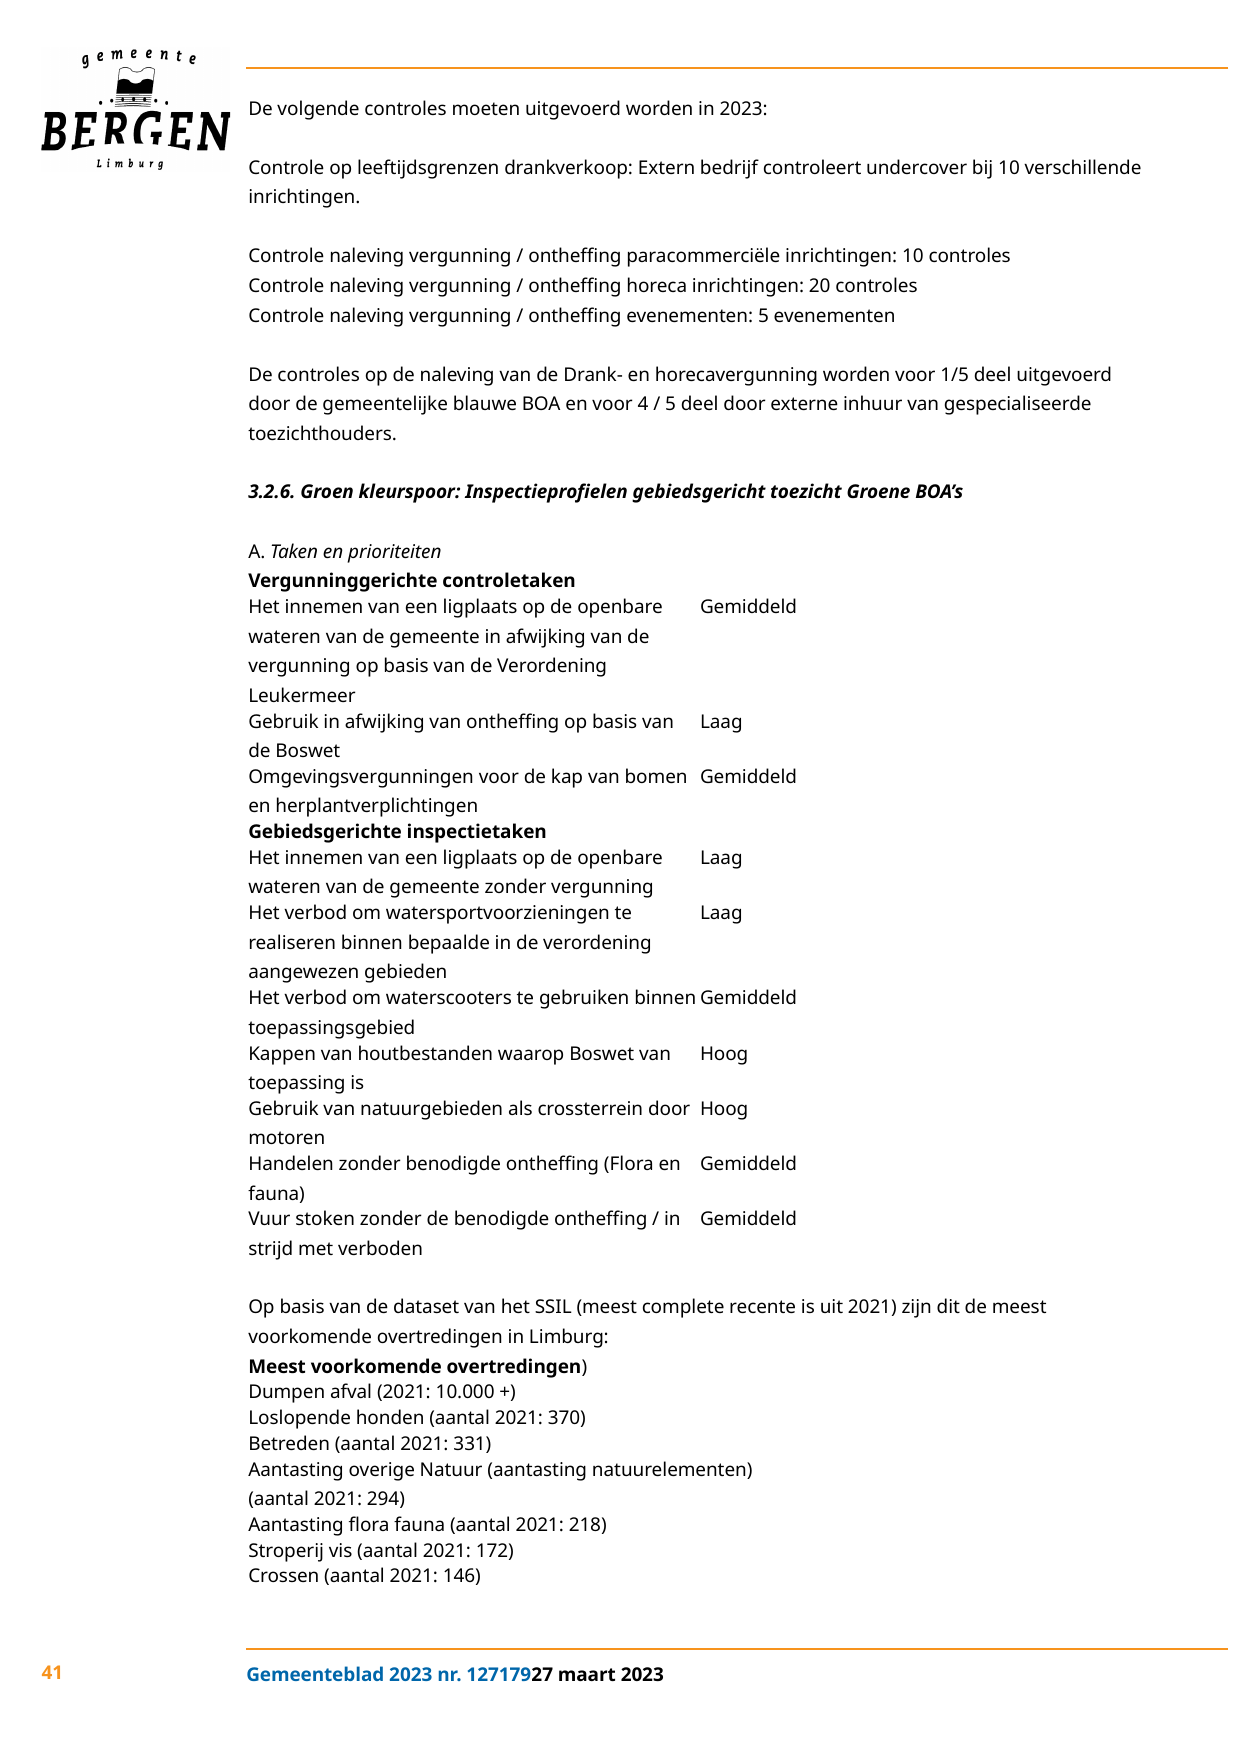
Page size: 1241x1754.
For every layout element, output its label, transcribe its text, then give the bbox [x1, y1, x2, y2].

table_cell Crossen (aantal 2021: 146) [248, 1563, 1152, 1588]
table_cell Handelen zonder benodigde ontheffing (Flora en fauna) [248, 1150, 700, 1206]
table_header Vergunninggerichte controletaken [248, 568, 700, 593]
table_cell Aantasting flora fauna (aantal 2021: 218) [248, 1511, 1152, 1537]
table_cell Gebiedsgerichte inspectietaken [248, 819, 700, 844]
table_cell Het innemen van een ligplaats op de openbare wateren van de gemeente zonder vergunning [248, 844, 700, 899]
table_cell Aantasting overige Natuur (aantasting natuurelementen) (aantal 2021: 294) [248, 1456, 1152, 1511]
table_cell Omgevingsvergunningen voor de kap van bomen en herplantverplichtingen [248, 763, 700, 818]
table_cell Het innemen van een ligplaats op de openbare wateren van de gemeente in afwijking van de vergunning op basis van de Verordening Leukermeer [248, 593, 700, 708]
table_cell Gemiddeld [700, 593, 1152, 708]
table_cell Het verbod om waterscooters te gebruiken binnen toepassingsgebied [248, 984, 700, 1040]
table_cell Stroperij vis (aantal 2021: 172) [248, 1537, 1152, 1563]
table_header [700, 568, 1152, 593]
table_cell Dumpen afval (2021: 10.000 +) [248, 1379, 1152, 1404]
table_cell Gemiddeld [700, 984, 1152, 1040]
table_cell Vuur stoken zonder de benodigde ontheffing / in strijd met verboden [248, 1206, 700, 1261]
table_cell Het verbod om watersportvoorzieningen te realiseren binnen bepaalde in de verordening aangewezen gebieden [248, 900, 700, 984]
table_cell Betreden (aantal 2021: 331) [248, 1430, 1152, 1456]
table_cell Gemiddeld [700, 1206, 1152, 1261]
text 3.2.6. Groen kleurspoor: Inspectieprofielen gebiedsgericht toezicht Groene BOA’s [248, 479, 1152, 504]
table_cell Laag [700, 708, 1152, 763]
table_cell Hoog [700, 1095, 1152, 1150]
table_cell Kappen van houtbestanden waarop Boswet van toepassing is [248, 1040, 700, 1095]
table_cell Gemiddeld [700, 1150, 1152, 1206]
table_cell [700, 819, 1152, 844]
table_cell Hoog [700, 1040, 1152, 1095]
table_cell Loslopende honden (aantal 2021: 370) [248, 1405, 1152, 1430]
table_cell Gebruik van natuurgebieden als crossterrein door motoren [248, 1095, 700, 1150]
table_cell Gebruik in afwijking van ontheffing op basis van de Boswet [248, 708, 700, 763]
table_cell Laag [700, 900, 1152, 984]
text A. Taken en prioriteiten [248, 538, 1152, 564]
picture [41, 47, 231, 172]
table_header Meest voorkomende overtredingen) [248, 1353, 1152, 1379]
table_cell Gemiddeld [700, 763, 1152, 818]
table_cell De volgende controles moeten uitgevoerd worden in 2023: Controle op leeftijdsgrenzen drankverkoop: Extern bedrijf controleert undercover bij 10 verschillende inrichtingen. Controle naleving vergunning / ontheffing paracommerciële inrichtingen: 10 controles Controle naleving vergunning / ontheffing horeca inrichtingen: 20 controles Controle naleving vergunning / ontheffing evenementen: 5 evenementen De controles op de naleving van de Drank- en horecavergunning worden voor 1/5 deel uitgevoerd door de gemeentelijke blauwe BOA en voor 4 / 5 deel door externe inhuur van gespecialiseerde toezichthouders. [248, 95, 1152, 446]
text Op basis van de dataset van het SSIL (meest complete recente is uit 2021) zijn dit de meest voorkomende overtredingen in Limburg: [248, 1294, 1152, 1349]
table_cell Laag [700, 844, 1152, 899]
